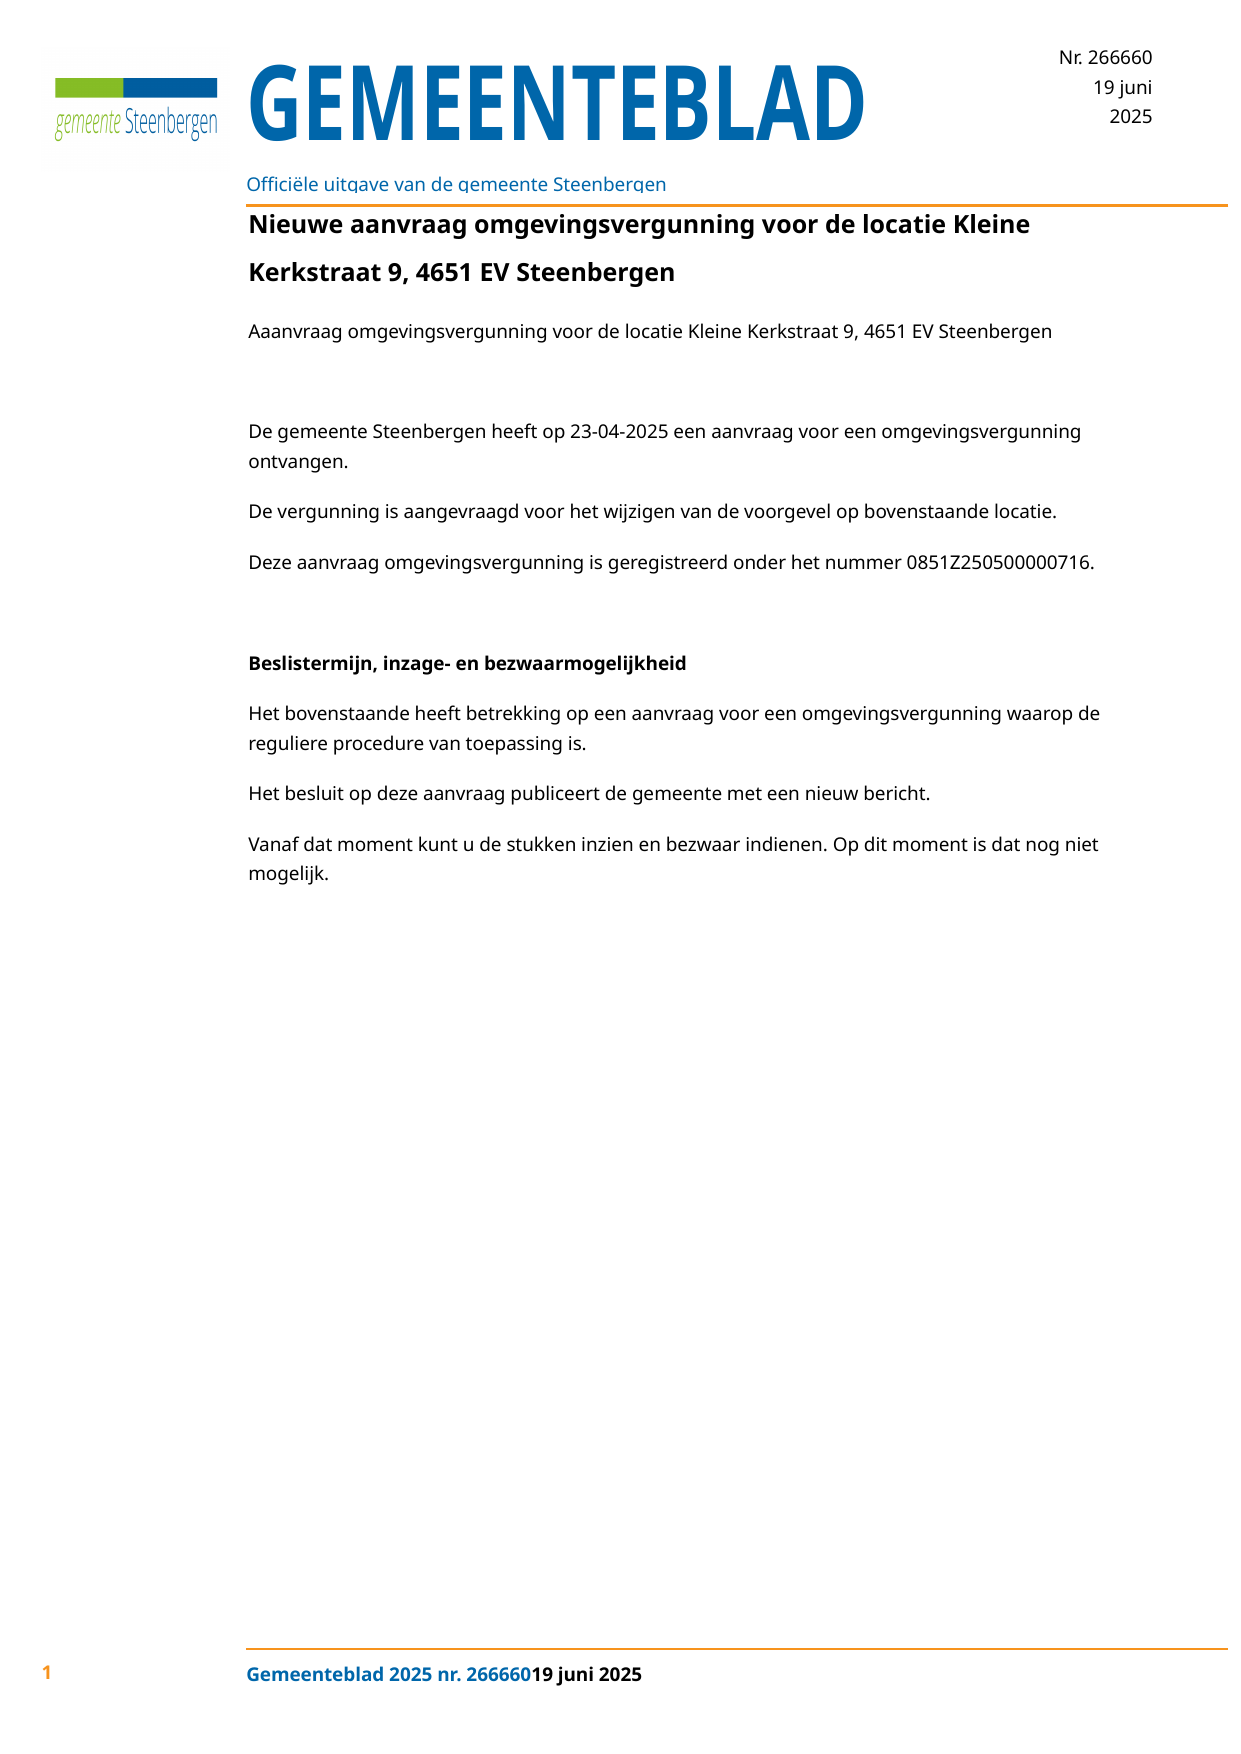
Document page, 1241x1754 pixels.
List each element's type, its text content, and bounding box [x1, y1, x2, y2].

text Het bovenstaande heeft betrekking op een aanvraag voor een omgevingsvergunning waarop de reguliere procedure van toepassing is. [248, 700, 1152, 756]
text Vanaf dat moment kunt u de stukken inzien en bezwaar indienen. Op dit moment is dat nog niet mogelijk. [248, 831, 1152, 886]
text De vergunning is aangevraagd voor het wijzigen van de voorgevel op bovenstaande locatie. [248, 499, 1152, 524]
text De gemeente Steenbergen heeft op 23-04-2025 een aanvraag voor een omgevingsvergunning ontvangen. [248, 419, 1152, 474]
text Beslistermijn, inzage- en bezwaarmogelijkheid [248, 650, 1152, 676]
text Het besluit op deze aanvraag publiceert de gemeente met een nieuw bericht. [248, 780, 1152, 806]
text Aaanvraag omgevingsvergunning voor de locatie Kleine Kerkstraat 9, 4651 EV Steenbergen [248, 318, 1152, 344]
text Deze aanvraag omgevingsvergunning is geregistreerd onder het nummer 0851Z250500000716. [248, 549, 1152, 575]
text Nieuwe aanvraag omgevingsvergunning voor de locatie Kleine Kerkstraat 9, 4651 EV Steenbergen [248, 207, 1152, 288]
picture [41, 47, 231, 172]
